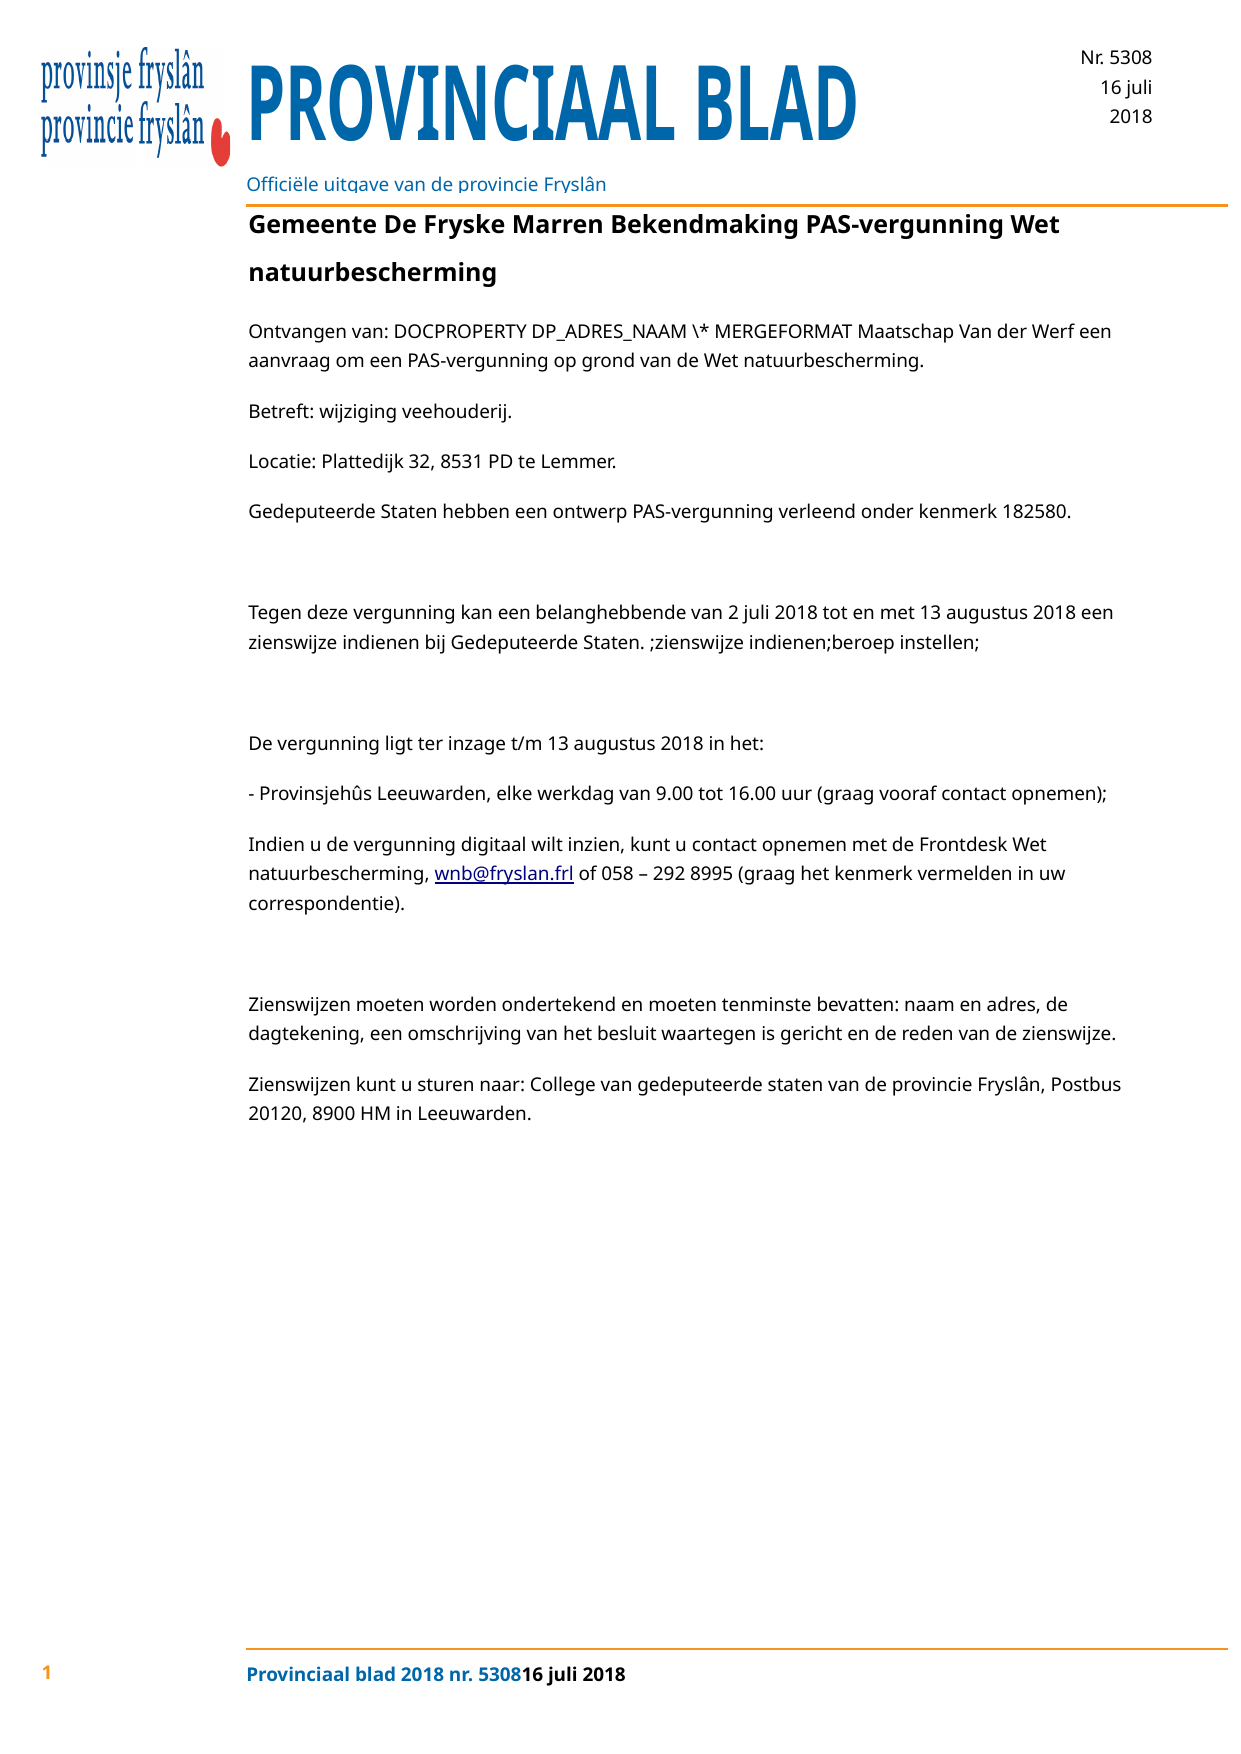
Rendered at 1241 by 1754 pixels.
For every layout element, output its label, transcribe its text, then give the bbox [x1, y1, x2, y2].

picture [41, 47, 231, 172]
text Betreft: wijziging veehouderij. [248, 398, 1152, 424]
text Ontvangen van: DOCPROPERTY DP_ADRES_NAAM \* MERGEFORMAT Maatschap Van der Werf een aanvraag om een PAS-vergunning op grond van de Wet natuurbescherming. [248, 318, 1152, 373]
text Zienswijzen moeten worden ondertekend en moeten tenminste bevatten: naam en adres, de dagtekening, een omschrijving van het besluit waartegen is gericht en de reden van de zienswijze. [248, 991, 1152, 1046]
text - Provinsjehûs Leeuwarden, elke werkdag van 9.00 tot 16.00 uur (graag vooraf contact opnemen); [248, 780, 1152, 806]
text Indien u de vergunning digitaal wilt inzien, kunt u contact opnemen met de Frontdesk Wet natuurbescherming, wnb@fryslan.frl of 058 – 292 8995 (graag het kenmerk vermelden in uw correspondentie). [248, 831, 1152, 916]
text Zienswijzen kunt u sturen naar: College van gedeputeerde staten van de provincie Fryslân, Postbus 20120, 8900 HM in Leeuwarden. [248, 1071, 1152, 1126]
text Tegen deze vergunning kan een belanghebbende van 2 juli 2018 tot en met 13 augustus 2018 een zienswijze indienen bij Gedeputeerde Staten. ;zienswijze indienen;beroep instellen; [248, 599, 1152, 655]
text De vergunning ligt ter inzage t/m 13 augustus 2018 in het: [248, 730, 1152, 756]
text Gedeputeerde Staten hebben een ontwerp PAS-vergunning verleend onder kenmerk 182580. [248, 499, 1152, 524]
text Gemeente De Fryske Marren Bekendmaking PAS-vergunning Wet natuurbescherming [248, 207, 1152, 288]
text Locatie: Plattedijk 32, 8531 PD te Lemmer. [248, 448, 1152, 474]
